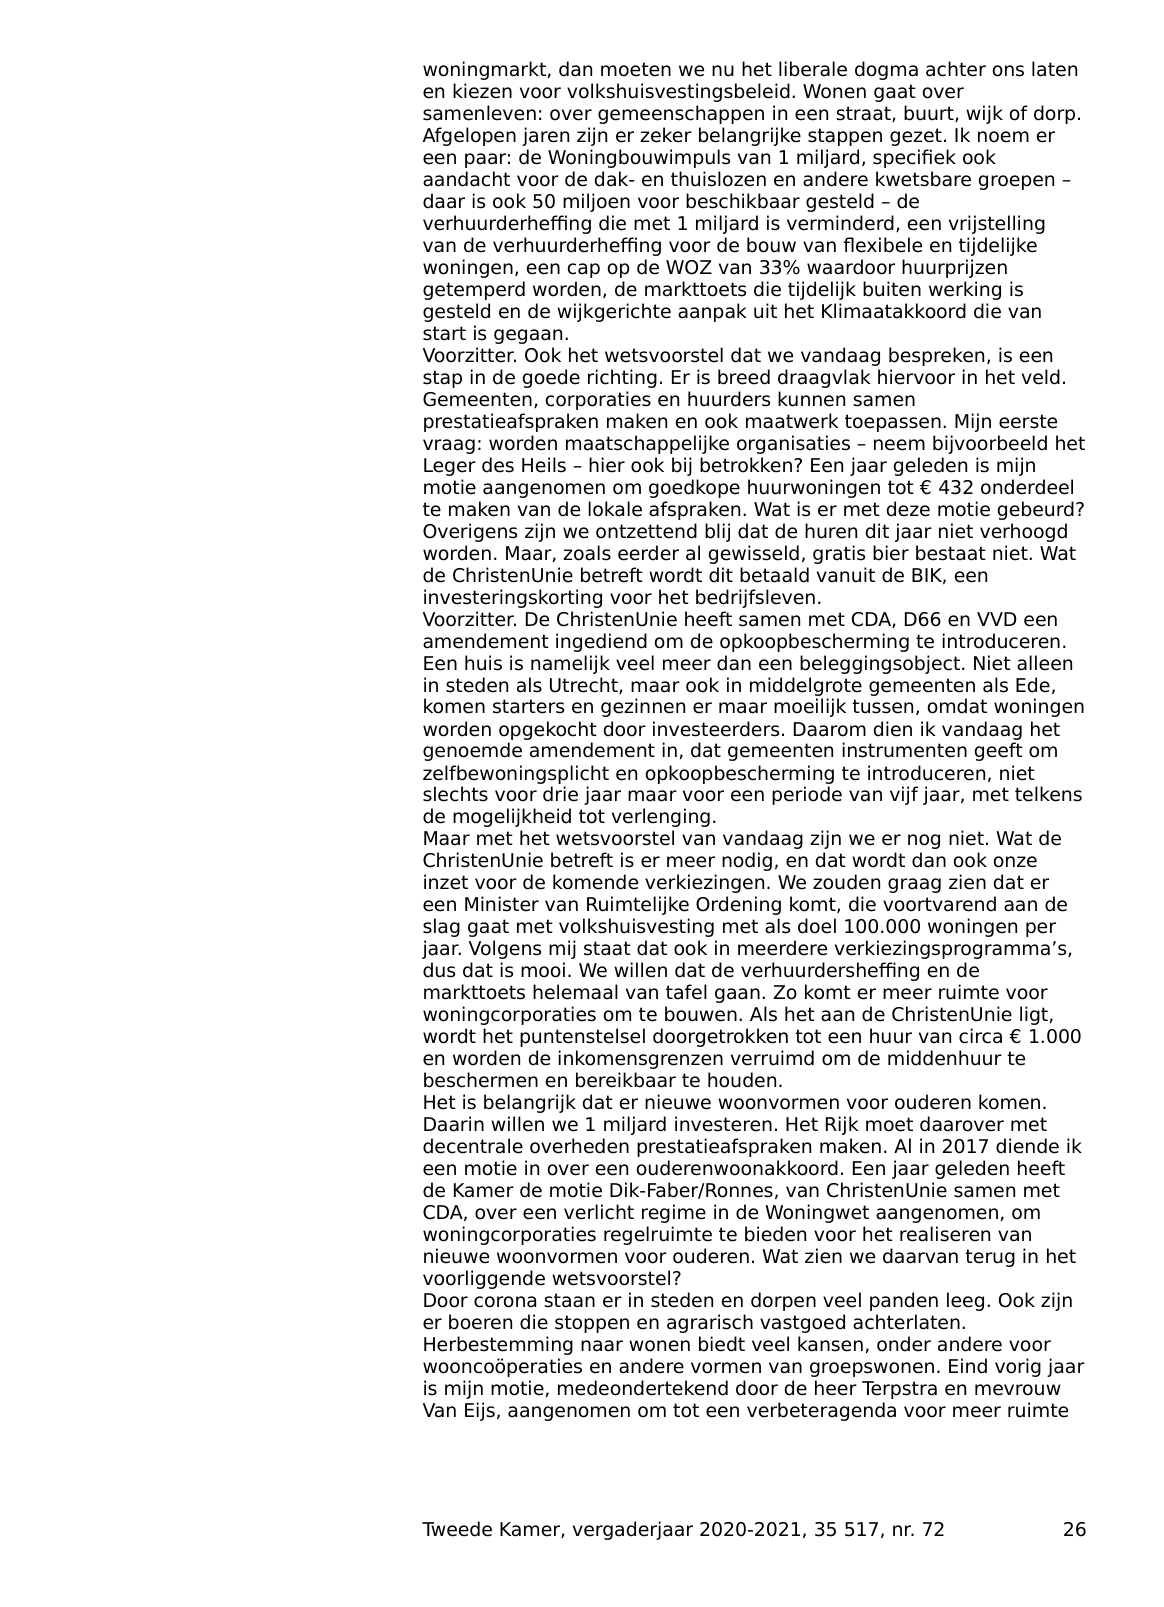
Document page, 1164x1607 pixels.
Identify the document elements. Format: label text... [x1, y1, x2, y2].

text Het is belangrijk dat er nieuwe woonvormen voor ouderen komen. Daarin willen we 1 miljard investeren. Het Rijk moet daarover met decentrale overheden prestatieafspraken maken. Al in 2017 diende ik een motie in over een ouderenwoonakkoord. Een jaar geleden heeft de Kamer de motie Dik-Faber/Ronnes, van ChristenUnie samen met CDA, over een verlicht regime in de Woningwet aangenomen, om woningcorporaties regelruimte te bieden voor het realiseren van nieuwe woonvormen voor ouderen. Wat zien we daarvan terug in het voorliggende wetsvoorstel? [422, 1092, 1087, 1290]
text Voorzitter. Ook het wetsvoorstel dat we vandaag bespreken, is een stap in de goede richting. Er is breed draagvlak hiervoor in het veld. Gemeenten, corporaties en huurders kunnen samen prestatieafspraken maken en ook maatwerk toepassen. Mijn eerste vraag: worden maatschappelijke organisaties – neem bijvoorbeeld het Leger des Heils – hier ook bij betrokken? Een jaar geleden is mijn motie aangenomen om goedkope huurwoningen tot € 432 onderdeel te maken van de lokale afspraken. Wat is er met deze motie gebeurd? Overigens zijn we ontzettend blij dat de huren dit jaar niet verhoogd worden. Maar, zoals eerder al gewisseld, gratis bier bestaat niet. Wat de ChristenUnie betreft wordt dit betaald vanuit de BIK, een investeringskorting voor het bedrijfsleven. [422, 345, 1087, 608]
text Door corona staan er in steden en dorpen veel panden leeg. Ook zijn er boeren die stoppen en agrarisch vastgoed achterlaten. Herbestemming naar wonen biedt veel kansen, onder andere voor wooncoöperaties en andere vormen van groepswonen. Eind vorig jaar is mijn motie, medeondertekend door de heer Terpstra en mevrouw Van Eijs, aangenomen om tot een verbeteragenda voor meer ruimte [422, 1290, 1087, 1422]
text Maar met het wetsvoorstel van vandaag zijn we er nog niet. Wat de ChristenUnie betreft is er meer nodig, en dat wordt dan ook onze inzet voor de komende verkiezingen. We zouden graag zien dat er een Minister van Ruimtelijke Ordening komt, die voortvarend aan de slag gaat met volkshuisvesting met als doel 100.000 woningen per jaar. Volgens mij staat dat ook in meerdere verkiezingsprogramma’s, dus dat is mooi. We willen dat de verhuurdersheffing en de markttoets helemaal van tafel gaan. Zo komt er meer ruimte voor woningcorporaties om te bouwen. Als het aan de ChristenUnie ligt, wordt het puntenstelsel doorgetrokken tot een huur van circa € 1.000 en worden de inkomensgrenzen verruimd om de middenhuur te beschermen en bereikbaar te houden. [422, 828, 1087, 1092]
text woningmarkt, dan moeten we nu het liberale dogma achter ons laten en kiezen voor volkshuisvestingsbeleid. Wonen gaat over samenleven: over gemeenschappen in een straat, buurt, wijk of dorp. Afgelopen jaren zijn er zeker belangrijke stappen gezet. Ik noem er een paar: de Woningbouwimpuls van 1 miljard, specifiek ook aandacht voor de dak- en thuislozen en andere kwetsbare groepen – daar is ook 50 miljoen voor beschikbaar gesteld – de verhuurderheffing die met 1 miljard is verminderd, een vrijstelling van de verhuurderheffing voor de bouw van flexibele en tijdelijke woningen, een cap op de WOZ van 33% waardoor huurprijzen getemperd worden, de markttoets die tijdelijk buiten werking is gesteld en de wijkgerichte aanpak uit het Klimaatakkoord die van start is gegaan. [422, 59, 1087, 345]
text Voorzitter. De ChristenUnie heeft samen met CDA, D66 en VVD een amendement ingediend om de opkoopbescherming te introduceren. Een huis is namelijk veel meer dan een beleggingsobject. Niet alleen in steden als Utrecht, maar ook in middelgrote gemeenten als Ede, komen starters en gezinnen er maar moeilijk tussen, omdat woningen worden opgekocht door investeerders. Daarom dien ik vandaag het genoemde amendement in, dat gemeenten instrumenten geeft om zelfbewoningsplicht en opkoopbescherming te introduceren, niet slechts voor drie jaar maar voor een periode van vijf jaar, met telkens de mogelijkheid tot verlenging. [422, 608, 1087, 828]
